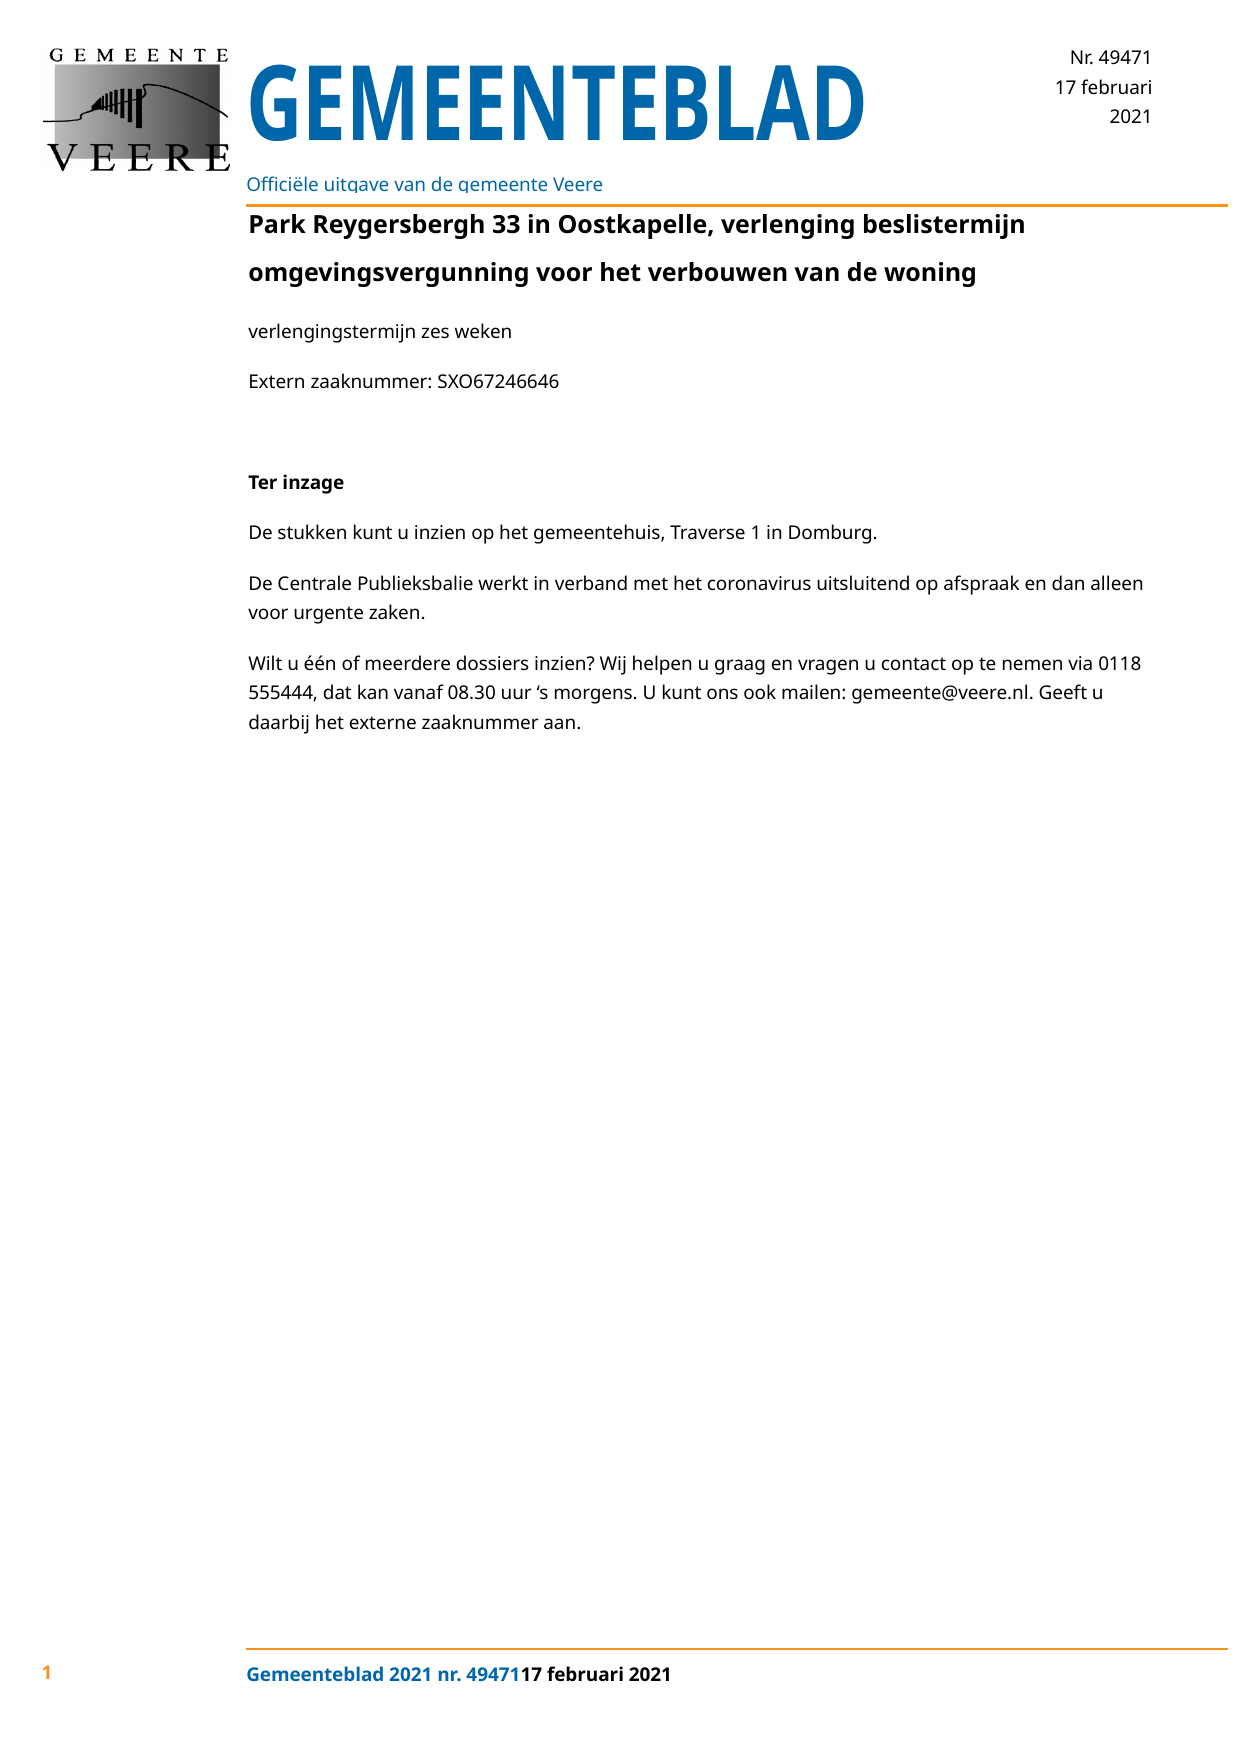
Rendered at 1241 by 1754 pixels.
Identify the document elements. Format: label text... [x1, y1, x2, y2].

text Ter inzage [248, 469, 1152, 495]
text Extern zaaknummer: SXO67246646 [248, 368, 1152, 394]
text Wilt u één of meerdere dossiers inzien? Wij helpen u graag en vragen u contact op te nemen via 0118 555444, dat kan vanaf 08.30 uur ‘s morgens. U kunt ons ook mailen: gemeente@veere.nl. Geeft u daarbij het externe zaaknummer aan. [248, 650, 1152, 735]
text De Centrale Publieksbalie werkt in verband met het coronavirus uitsluitend op afspraak en dan alleen voor urgente zaken. [248, 570, 1152, 625]
text De stukken kunt u inzien op het gemeentehuis, Traverse 1 in Domburg. [248, 519, 1152, 545]
text verlengingstermijn zes weken [248, 318, 1152, 344]
picture [41, 47, 231, 172]
text Park Reygersbergh 33 in Oostkapelle, verlenging beslistermijn omgevingsvergunning voor het verbouwen van de woning [248, 207, 1152, 288]
